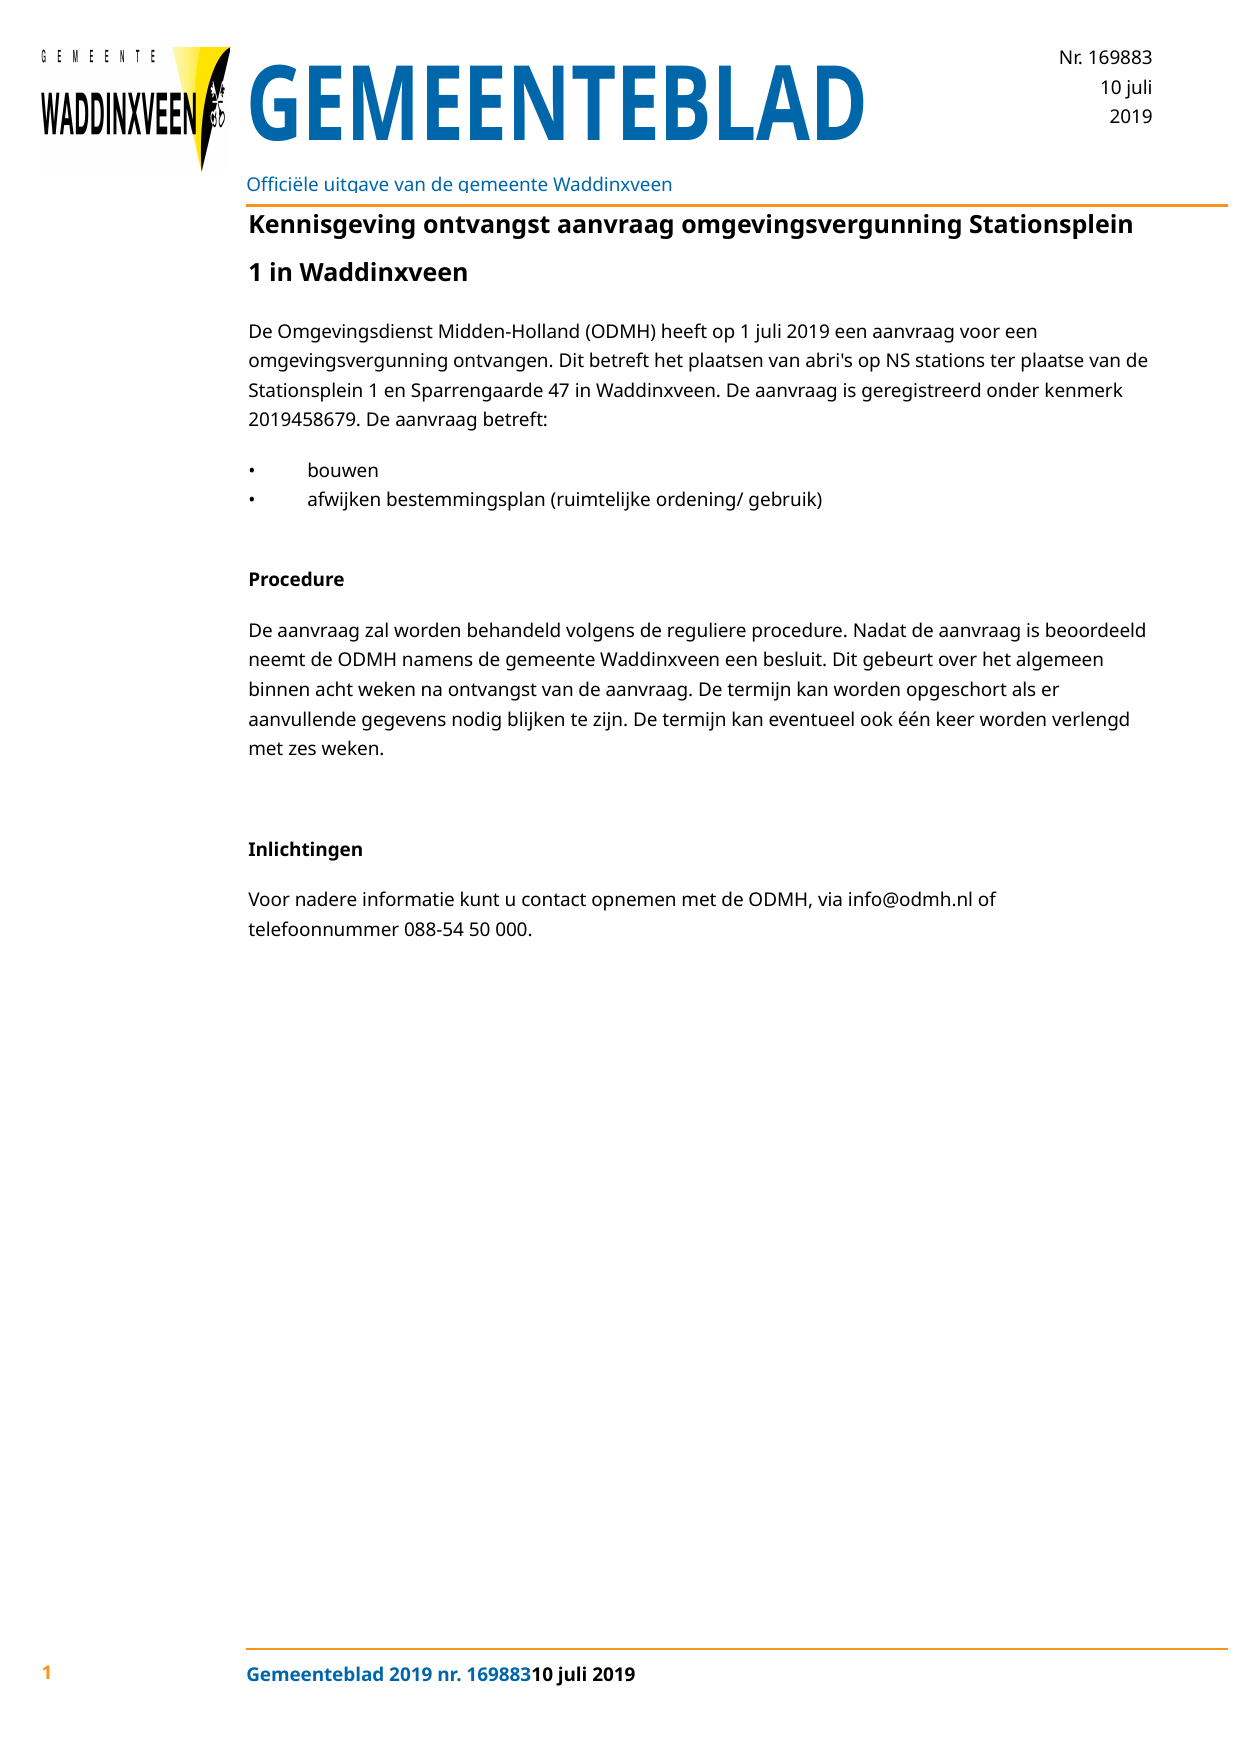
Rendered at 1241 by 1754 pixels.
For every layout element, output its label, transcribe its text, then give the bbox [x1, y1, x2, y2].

text Kennisgeving ontvangst aanvraag omgevingsvergunning Stationsplein 1 in Waddinxveen [248, 207, 1152, 288]
list afwijken bestemmingsplan (ruimtelijke ordening/ gebruik) [248, 487, 1152, 512]
text De aanvraag zal worden behandeld volgens de reguliere procedure. Nadat de aanvraag is beoordeeld neemt de ODMH namens de gemeente Waddinxveen een besluit. Dit gebeurt over het algemeen binnen acht weken na ontvangst van de aanvraag. De termijn kan worden opgeschort als er aanvullende gegevens nodig blijken te zijn. De termijn kan eventueel ook één keer worden verlengd met zes weken. [248, 617, 1152, 761]
text Procedure [248, 567, 1152, 592]
list bouwen [248, 457, 1152, 483]
text Voor nadere informatie kunt u contact opnemen met de ODMH, via info@odmh.nl of telefoonnummer 088-54 50 000. [248, 887, 1152, 942]
text De Omgevingsdienst Midden-Holland (ODMH) heeft op 1 juli 2019 een aanvraag voor een omgevingsvergunning ontvangen. Dit betreft het plaatsen van abri's op NS stations ter plaatse van de Stationsplein 1 en Sparrengaarde 47 in Waddinxveen. De aanvraag is geregistreerd onder kenmerk 2019458679. De aanvraag betreft: [248, 318, 1152, 432]
text Inlichtingen [248, 836, 1152, 862]
picture [41, 47, 231, 172]
